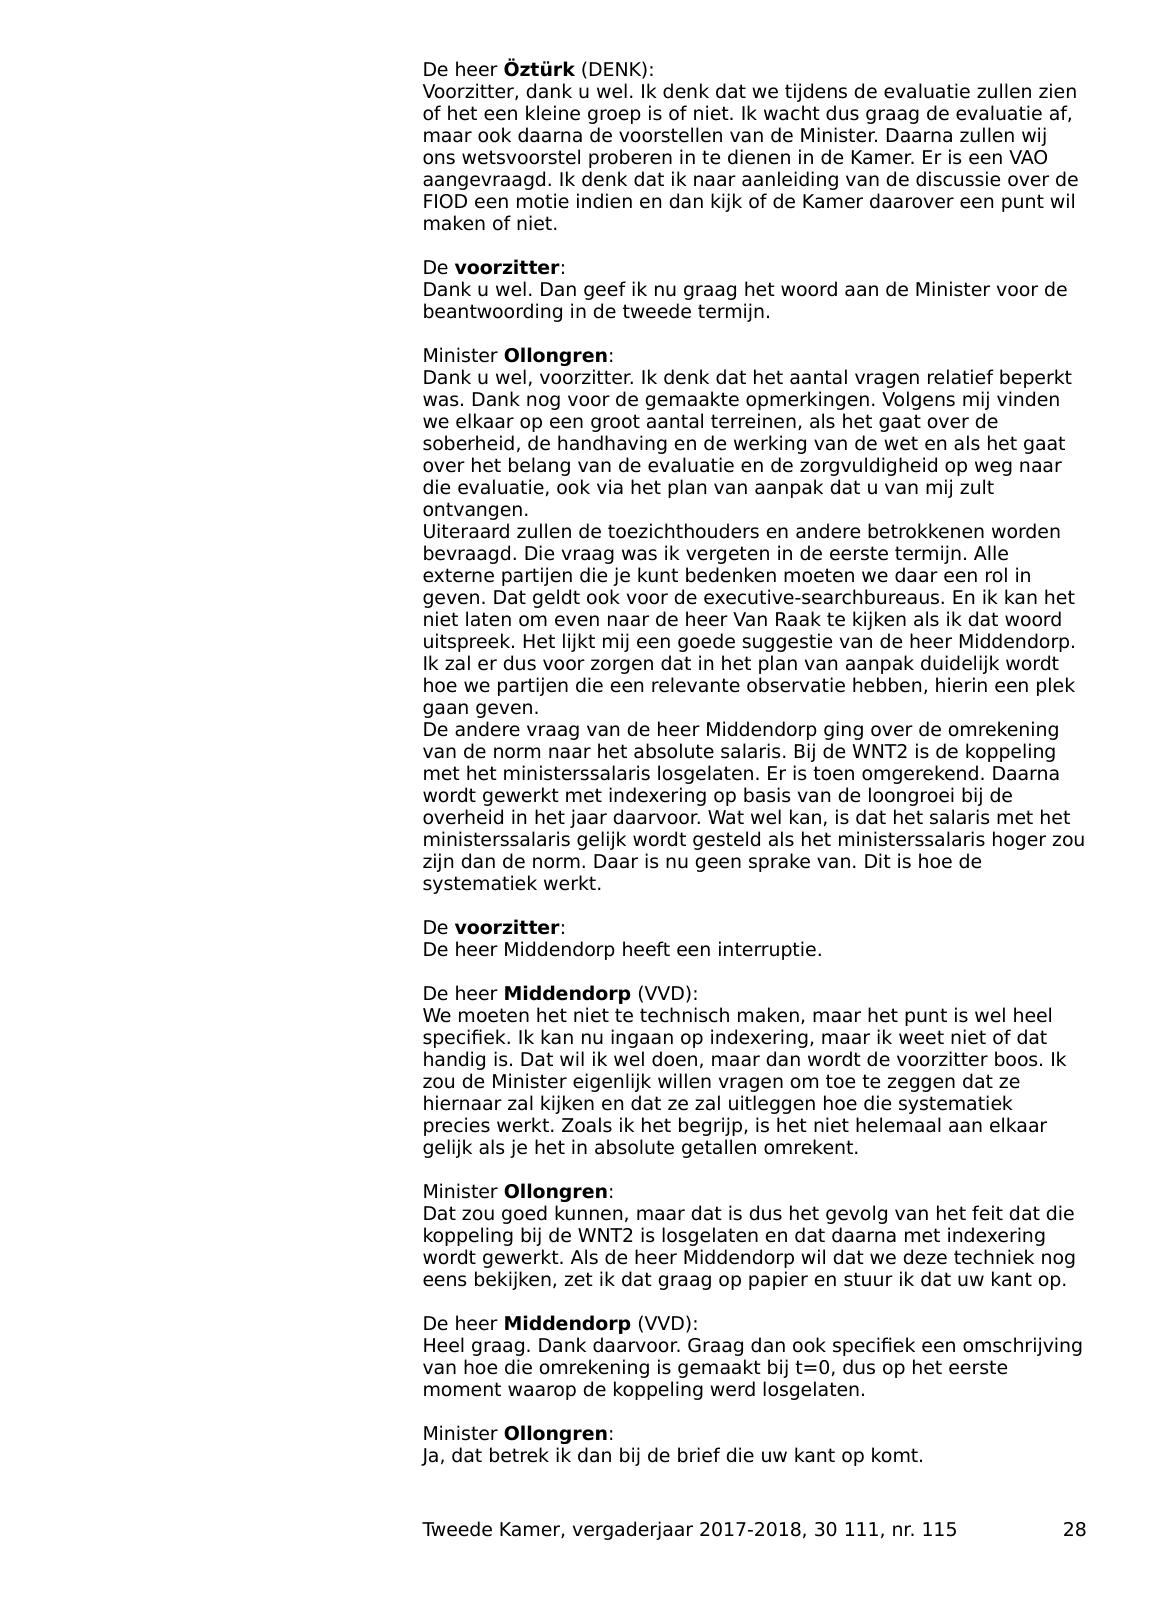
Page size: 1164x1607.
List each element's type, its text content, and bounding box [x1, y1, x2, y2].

text De heer Middendorp (VVD): [422, 1313, 1087, 1335]
text We moeten het niet te technisch maken, maar het punt is wel heel specifiek. Ik kan nu ingaan op indexering, maar ik weet niet of dat handig is. Dat wil ik wel doen, maar dan wordt de voorzitter boos. Ik zou de Minister eigenlijk willen vragen om toe te zeggen dat ze hiernaar zal kijken en dat ze zal uitleggen hoe die systematiek precies werkt. Zoals ik het begrijp, is het niet helemaal aan elkaar gelijk als je het in absolute getallen omrekent. [422, 1005, 1087, 1159]
text De heer Middendorp heeft een interruptie. [422, 939, 1087, 961]
text Dank u wel. Dan geef ik nu graag het woord aan de Minister voor de beantwoording in de tweede termijn. [422, 279, 1087, 323]
text Minister Ollongren: [422, 1423, 1087, 1445]
text Minister Ollongren: [422, 1181, 1087, 1203]
text De heer Öztürk (DENK): [422, 59, 1087, 81]
text De voorzitter: [422, 917, 1087, 939]
text Uiteraard zullen de toezichthouders en andere betrokkenen worden bevraagd. Die vraag was ik vergeten in de eerste termijn. Alle externe partijen die je kunt bedenken moeten we daar een rol in geven. Dat geldt ook voor de executive-searchbureaus. En ik kan het niet laten om even naar de heer Van Raak te kijken als ik dat woord uitspreek. Het lijkt mij een goede suggestie van de heer Middendorp. Ik zal er dus voor zorgen dat in het plan van aanpak duidelijk wordt hoe we partijen die een relevante observatie hebben, hierin een plek gaan geven. [422, 521, 1087, 719]
text Dank u wel, voorzitter. Ik denk dat het aantal vragen relatief beperkt was. Dank nog voor de gemaakte opmerkingen. Volgens mij vinden we elkaar op een groot aantal terreinen, als het gaat over de soberheid, de handhaving en de werking van de wet en als het gaat over het belang van de evaluatie en de zorgvuldigheid op weg naar die evaluatie, ook via het plan van aanpak dat u van mij zult ontvangen. [422, 367, 1087, 521]
text Voorzitter, dank u wel. Ik denk dat we tijdens de evaluatie zullen zien of het een kleine groep is of niet. Ik wacht dus graag de evaluatie af, maar ook daarna de voorstellen van de Minister. Daarna zullen wij ons wetsvoorstel proberen in te dienen in de Kamer. Er is een VAO aangevraagd. Ik denk dat ik naar aanleiding van de discussie over de FIOD een motie indien en dan kijk of de Kamer daarover een punt wil maken of niet. [422, 81, 1087, 235]
text Ja, dat betrek ik dan bij de brief die uw kant op komt. [422, 1445, 1087, 1467]
text Heel graag. Dank daarvoor. Graag dan ook specifiek een omschrijving van hoe die omrekening is gemaakt bij t=0, dus op het eerste moment waarop de koppeling werd losgelaten. [422, 1335, 1087, 1401]
text Minister Ollongren: [422, 345, 1087, 367]
text De andere vraag van de heer Middendorp ging over de omrekening van de norm naar het absolute salaris. Bij de WNT2 is de koppeling met het ministerssalaris losgelaten. Er is toen omgerekend. Daarna wordt gewerkt met indexering op basis van de loongroei bij de overheid in het jaar daarvoor. Wat wel kan, is dat het salaris met het ministerssalaris gelijk wordt gesteld als het ministerssalaris hoger zou zijn dan de norm. Daar is nu geen sprake van. Dit is hoe de systematiek werkt. [422, 719, 1087, 895]
text Dat zou goed kunnen, maar dat is dus het gevolg van het feit dat die koppeling bij de WNT2 is losgelaten en dat daarna met indexering wordt gewerkt. Als de heer Middendorp wil dat we deze techniek nog eens bekijken, zet ik dat graag op papier en stuur ik dat uw kant op. [422, 1203, 1087, 1291]
text De voorzitter: [422, 257, 1087, 279]
text De heer Middendorp (VVD): [422, 983, 1087, 1005]
